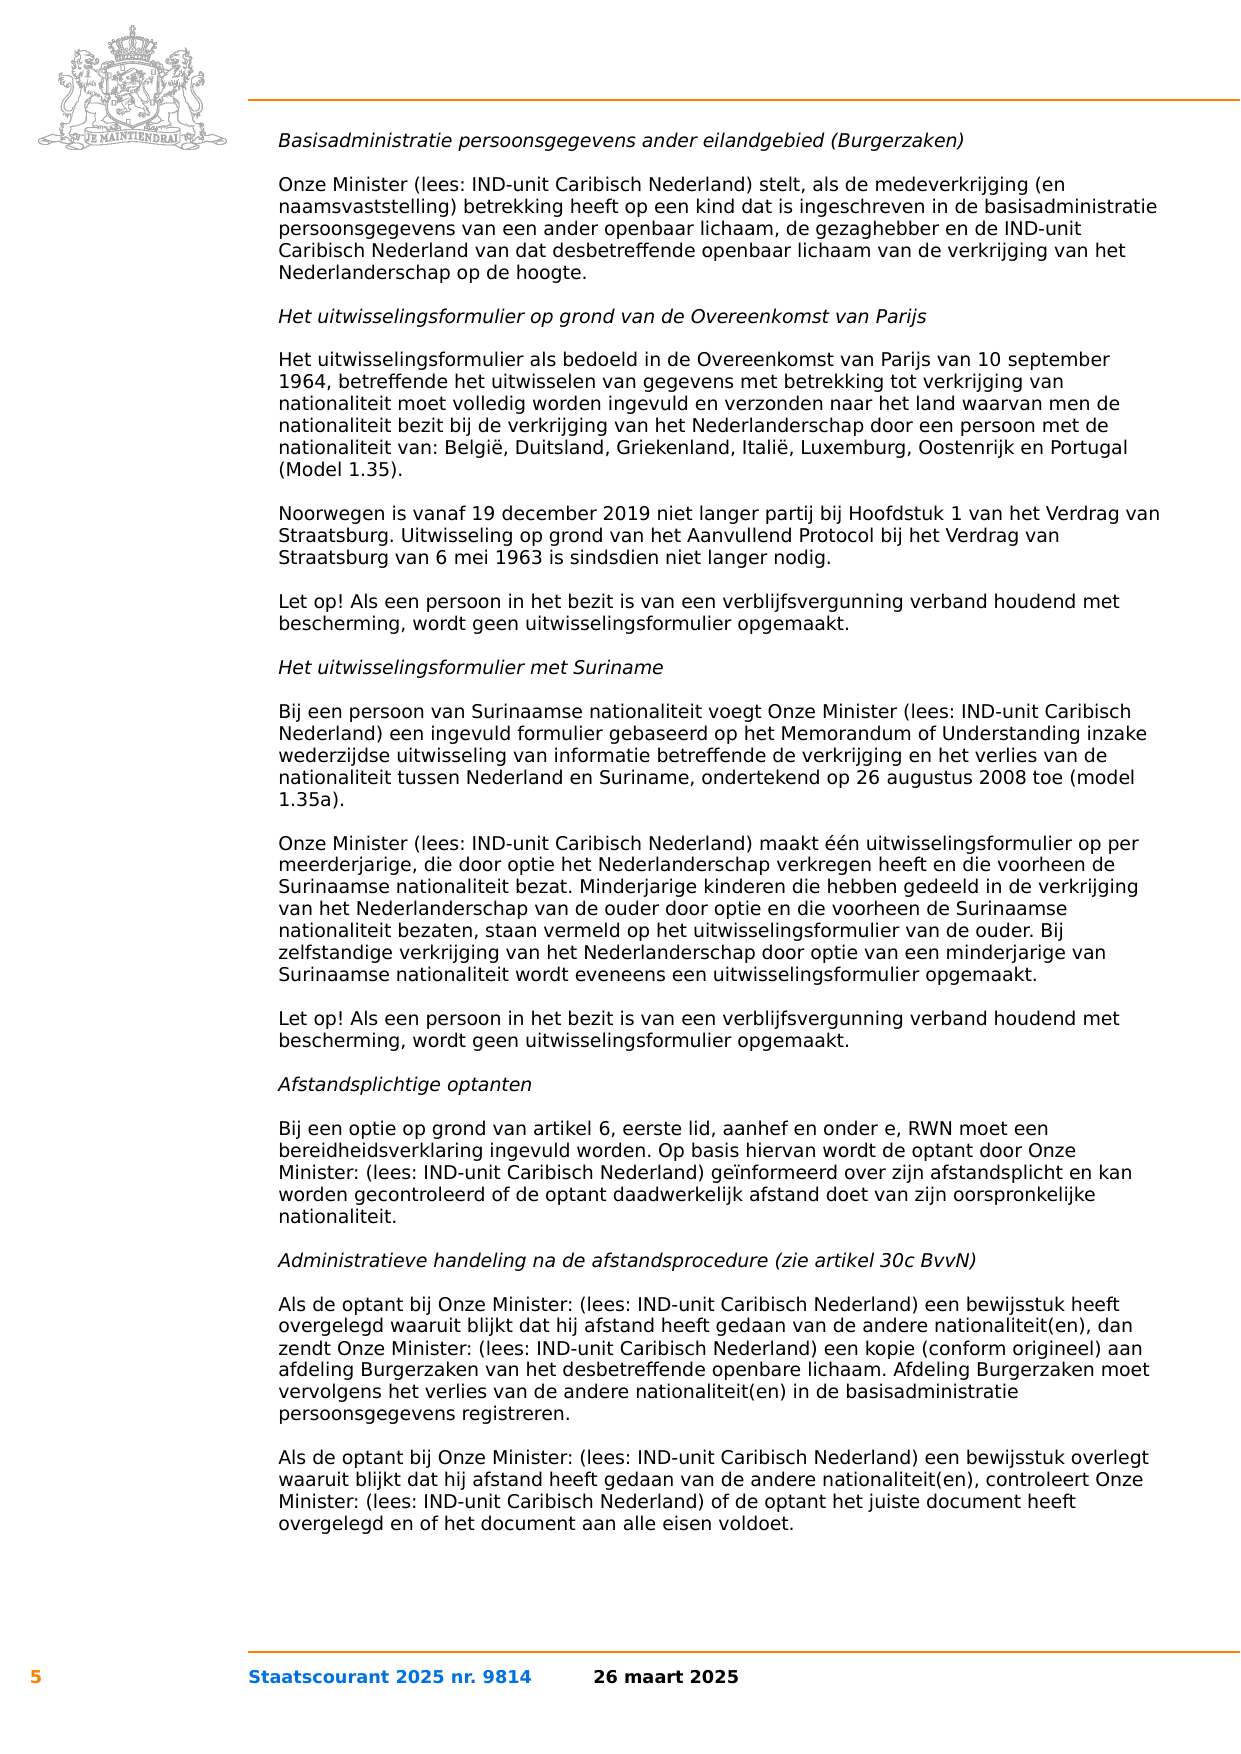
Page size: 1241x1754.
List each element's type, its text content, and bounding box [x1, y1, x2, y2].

text Het uitwisselingsformulier als bedoeld in de Overeenkomst van Parijs van 10 september 1964, betreffende het uitwisselen van gegevens met betrekking tot verkrijging van nationaliteit moet volledig worden ingevuld en verzonden naar het land waarvan men de nationaliteit bezit bij de verkrijging van het Nederlanderschap door een persoon met de nationaliteit van: België, Duitsland, Griekenland, Italië, Luxemburg, Oostenrijk en Portugal (Model 1.35). [278, 349, 1163, 481]
picture [38, 25, 227, 150]
text Onze Minister (lees: IND-unit Caribisch Nederland) stelt, als de medeverkrijging (en naamsvaststelling) betrekking heeft op een kind dat is ingeschreven in de basisadministratie persoonsgegevens van een ander openbaar lichaam, de gezaghebber en de IND-unit Caribisch Nederland van dat desbetreffende openbaar lichaam van de verkrijging van het Nederlanderschap op de hoogte. [278, 174, 1163, 284]
text Let op! Als een persoon in het bezit is van een verblijfsvergunning verband houdend met bescherming, wordt geen uitwisselingsformulier opgemaakt. [278, 1008, 1163, 1052]
text Onze Minister (lees: IND-unit Caribisch Nederland) maakt één uitwisselingsformulier op per meerderjarige, die door optie het Nederlanderschap verkregen heeft en die voorheen de Surinaamse nationaliteit bezat. Minderjarige kinderen die hebben gedeeld in de verkrijging van het Nederlanderschap van de ouder door optie en die voorheen de Surinaamse nationaliteit bezaten, staan vermeld op het uitwisselingsformulier van de ouder. Bij zelfstandige verkrijging van het Nederlanderschap door optie van een minderjarige van Surinaamse nationaliteit wordt eveneens een uitwisselingsformulier opgemaakt. [278, 832, 1163, 986]
text Bij een optie op grond van artikel 6, eerste lid, aanhef en onder e, RWN moet een bereidheidsverklaring ingevuld worden. Op basis hiervan wordt de optant door Onze Minister: (lees: IND-unit Caribisch Nederland) geïnformeerd over zijn afstandsplicht en kan worden gecontroleerd of de optant daadwerkelijk afstand doet van zijn oorspronkelijke nationaliteit. [278, 1118, 1163, 1228]
text Noorwegen is vanaf 19 december 2019 niet langer partij bij Hoofdstuk 1 van het Verdrag van Straatsburg. Uitwisseling op grond van het Aanvullend Protocol bij het Verdrag van Straatsburg van 6 mei 1963 is sindsdien niet langer nodig. [278, 503, 1163, 569]
text Bij een persoon van Surinaamse nationaliteit voegt Onze Minister (lees: IND-unit Caribisch Nederland) een ingevuld formulier gebaseerd op het Memorandum of Understanding inzake wederzijdse uitwisseling van informatie betreffende de verkrijging en het verlies van de nationaliteit tussen Nederland en Suriname, ondertekend op 26 augustus 2008 toe (model 1.35a). [278, 701, 1163, 811]
subtitle Basisadministratie persoonsgegevens ander eilandgebied (Burgerzaken) [278, 130, 1163, 152]
text Let op! Als een persoon in het bezit is van een verblijfsvergunning verband houdend met bescherming, wordt geen uitwisselingsformulier opgemaakt. [278, 591, 1163, 635]
subtitle Het uitwisselingsformulier op grond van de Overeenkomst van Parijs [278, 306, 1163, 327]
text Als de optant bij Onze Minister: (lees: IND-unit Caribisch Nederland) een bewijsstuk overlegt waaruit blijkt dat hij afstand heeft gedaan van de andere nationaliteit(en), controleert Onze Minister: (lees: IND-unit Caribisch Nederland) of de optant het juiste document heeft overgelegd en of het document aan alle eisen voldoet. [278, 1447, 1163, 1535]
subtitle Administratieve handeling na de afstandsprocedure (zie artikel 30c BvvN) [278, 1249, 1163, 1272]
subtitle Het uitwisselingsformulier met Suriname [278, 657, 1163, 679]
text Als de optant bij Onze Minister: (lees: IND-unit Caribisch Nederland) een bewijsstuk heeft overgelegd waaruit blijkt dat hij afstand heeft gedaan van de andere nationaliteit(en), dan zendt Onze Minister: (lees: IND-unit Caribisch Nederland) een kopie (conform origineel) aan afdeling Burgerzaken van het desbetreffende openbare lichaam. Afdeling Burgerzaken moet vervolgens het verlies van de andere nationaliteit(en) in de basisadministratie persoonsgegevens registreren. [278, 1293, 1163, 1425]
subtitle Afstandsplichtige optanten [278, 1074, 1163, 1096]
